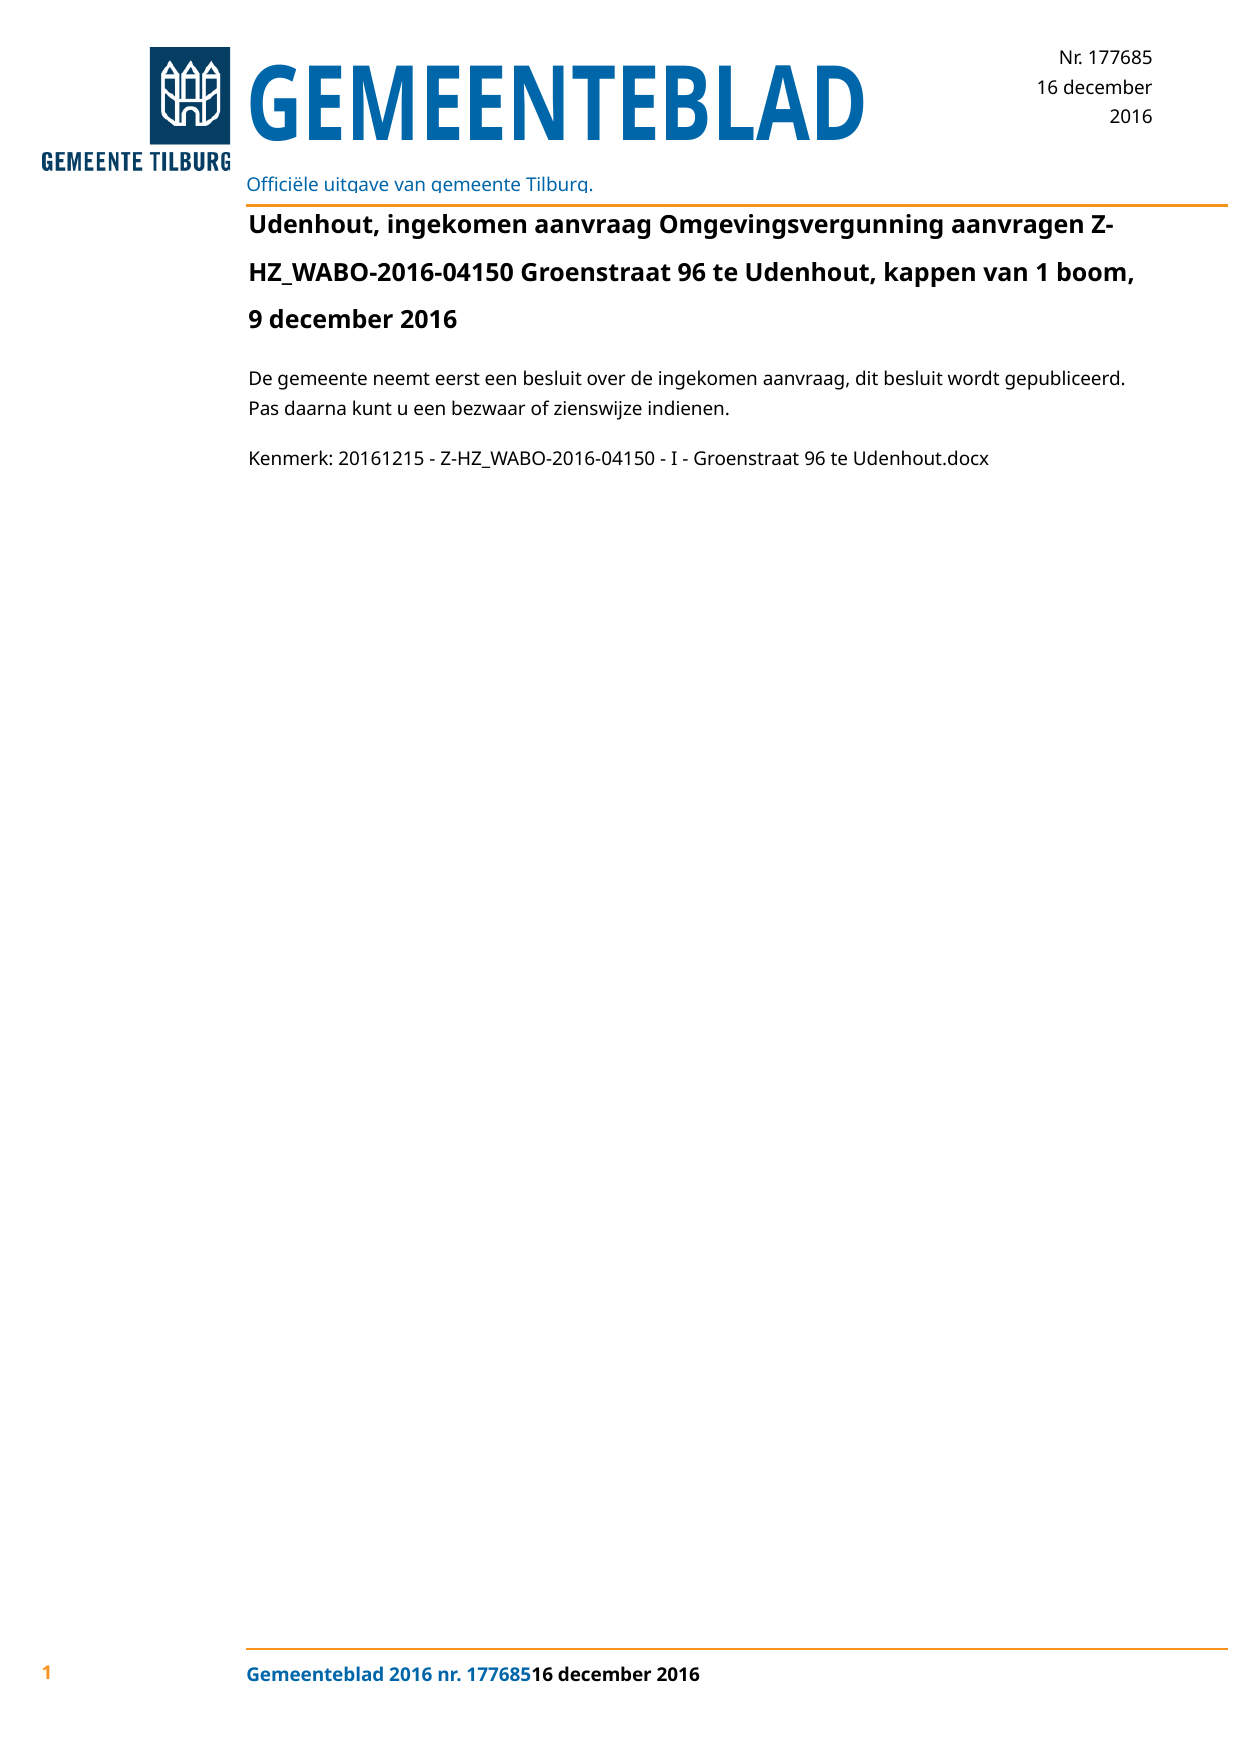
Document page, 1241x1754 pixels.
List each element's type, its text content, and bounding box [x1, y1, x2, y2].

text Kenmerk: 20161215 - Z-HZ_WABO-2016-04150 - I - Groenstraat 96 te Udenhout.docx [248, 446, 1152, 471]
text Udenhout, ingekomen aanvraag Omgevingsvergunning aanvragen Z-HZ_WABO-2016-04150 Groenstraat 96 te Udenhout, kappen van 1 boom, 9 december 2016 [248, 207, 1152, 336]
picture [41, 47, 231, 172]
text De gemeente neemt eerst een besluit over de ingekomen aanvraag, dit besluit wordt gepubliceerd. Pas daarna kunt u een bezwaar of zienswijze indienen. [248, 366, 1152, 421]
